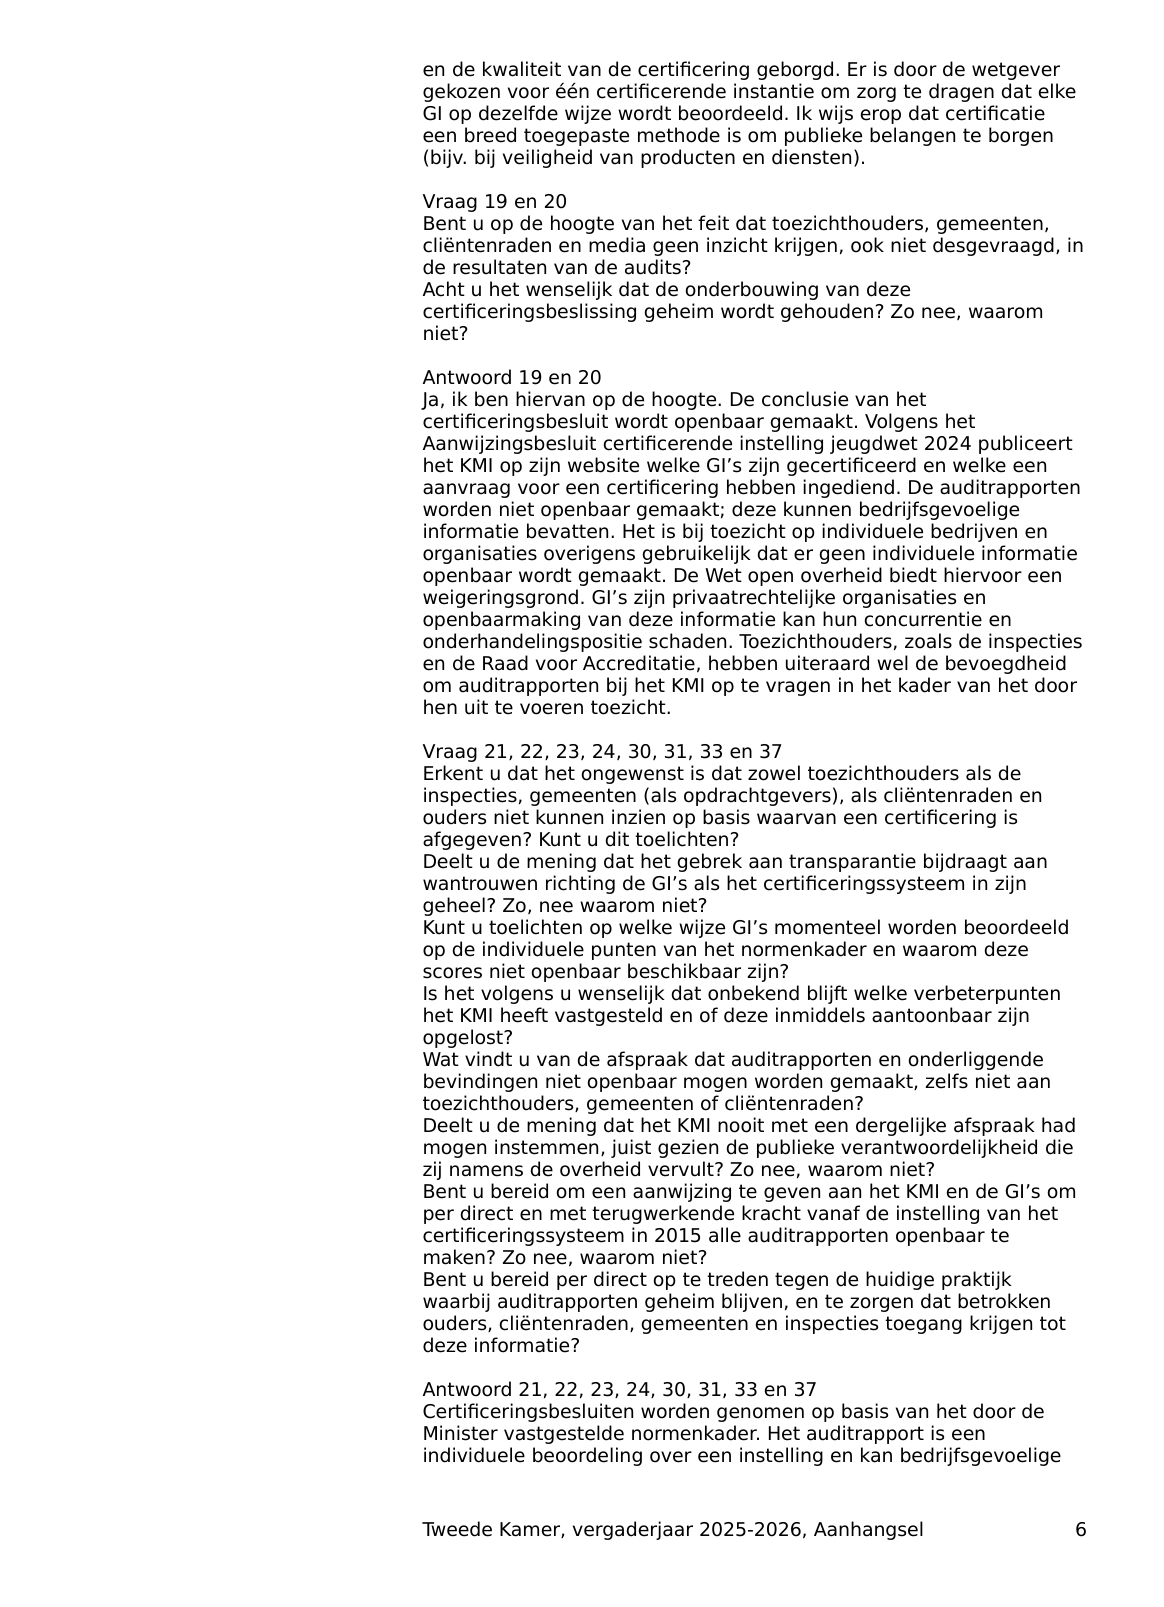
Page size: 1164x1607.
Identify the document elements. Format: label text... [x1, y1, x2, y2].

text en de kwaliteit van de certificering geborgd. Er is door de wetgever gekozen voor één certificerende instantie om zorg te dragen dat elke GI op dezelfde wijze wordt beoordeeld. Ik wijs erop dat certificatie een breed toegepaste methode is om publieke belangen te borgen (bijv. bij veiligheid van producten en diensten). [422, 59, 1087, 169]
text Antwoord 21, 22, 23, 24, 30, 31, 33 en 37 [422, 1379, 1087, 1401]
text Certificeringsbesluiten worden genomen op basis van het door de Minister vastgestelde normenkader. Het auditrapport is een individuele beoordeling over een instelling en kan bedrijfsgevoelige [422, 1401, 1087, 1467]
text Bent u bereid om een aanwijzing te geven aan het KMI en de GI’s om per direct en met terugwerkende kracht vanaf de instelling van het certificeringssysteem in 2015 alle auditrapporten openbaar te maken? Zo nee, waarom niet? [422, 1181, 1087, 1268]
text Vraag 21, 22, 23, 24, 30, 31, 33 en 37 [422, 741, 1087, 763]
text Deelt u de mening dat het gebrek aan transparantie bijdraagt aan wantrouwen richting de GI’s als het certificeringssysteem in zijn geheel? Zo, nee waarom niet? [422, 851, 1087, 917]
text Antwoord 19 en 20 [422, 367, 1087, 389]
text Acht u het wenselijk dat de onderbouwing van deze certificeringsbeslissing geheim wordt gehouden? Zo nee, waarom niet? [422, 279, 1087, 345]
text Deelt u de mening dat het KMI nooit met een dergelijke afspraak had mogen instemmen, juist gezien de publieke verantwoordelijkheid die zij namens de overheid vervult? Zo nee, waarom niet? [422, 1115, 1087, 1181]
text Wat vindt u van de afspraak dat auditrapporten en onderliggende bevindingen niet openbaar mogen worden gemaakt, zelfs niet aan toezichthouders, gemeenten of cliëntenraden? [422, 1049, 1087, 1115]
text Is het volgens u wenselijk dat onbekend blijft welke verbeterpunten het KMI heeft vastgesteld en of deze inmiddels aantoonbaar zijn opgelost? [422, 983, 1087, 1049]
text Vraag 19 en 20 [422, 191, 1087, 213]
text Bent u bereid per direct op te treden tegen de huidige praktijk waarbij auditrapporten geheim blijven, en te zorgen dat betrokken ouders, cliëntenraden, gemeenten en inspecties toegang krijgen tot deze informatie? [422, 1268, 1087, 1356]
text Bent u op de hoogte van het feit dat toezichthouders, gemeenten, cliëntenraden en media geen inzicht krijgen, ook niet desgevraagd, in de resultaten van de audits? [422, 213, 1087, 279]
text Kunt u toelichten op welke wijze GI’s momenteel worden beoordeeld op de individuele punten van het normenkader en waarom deze scores niet openbaar beschikbaar zijn? [422, 917, 1087, 983]
text Erkent u dat het ongewenst is dat zowel toezichthouders als de inspecties, gemeenten (als opdrachtgevers), als cliëntenraden en ouders niet kunnen inzien op basis waarvan een certificering is afgegeven? Kunt u dit toelichten? [422, 763, 1087, 851]
text Ja, ik ben hiervan op de hoogte. De conclusie van het certificeringsbesluit wordt openbaar gemaakt. Volgens het Aanwijzingsbesluit certificerende instelling jeugdwet 2024 publiceert het KMI op zijn website welke GI’s zijn gecertificeerd en welke een aanvraag voor een certificering hebben ingediend. De auditrapporten worden niet openbaar gemaakt; deze kunnen bedrijfsgevoelige informatie bevatten. Het is bij toezicht op individuele bedrijven en organisaties overigens gebruikelijk dat er geen individuele informatie openbaar wordt gemaakt. De Wet open overheid biedt hiervoor een weigeringsgrond. GI’s zijn privaatrechtelijke organisaties en openbaarmaking van deze informatie kan hun concurrentie en onderhandelingspositie schaden. Toezichthouders, zoals de inspecties en de Raad voor Accreditatie, hebben uiteraard wel de bevoegdheid om auditrapporten bij het KMI op te vragen in het kader van het door hen uit te voeren toezicht. [422, 389, 1087, 719]
